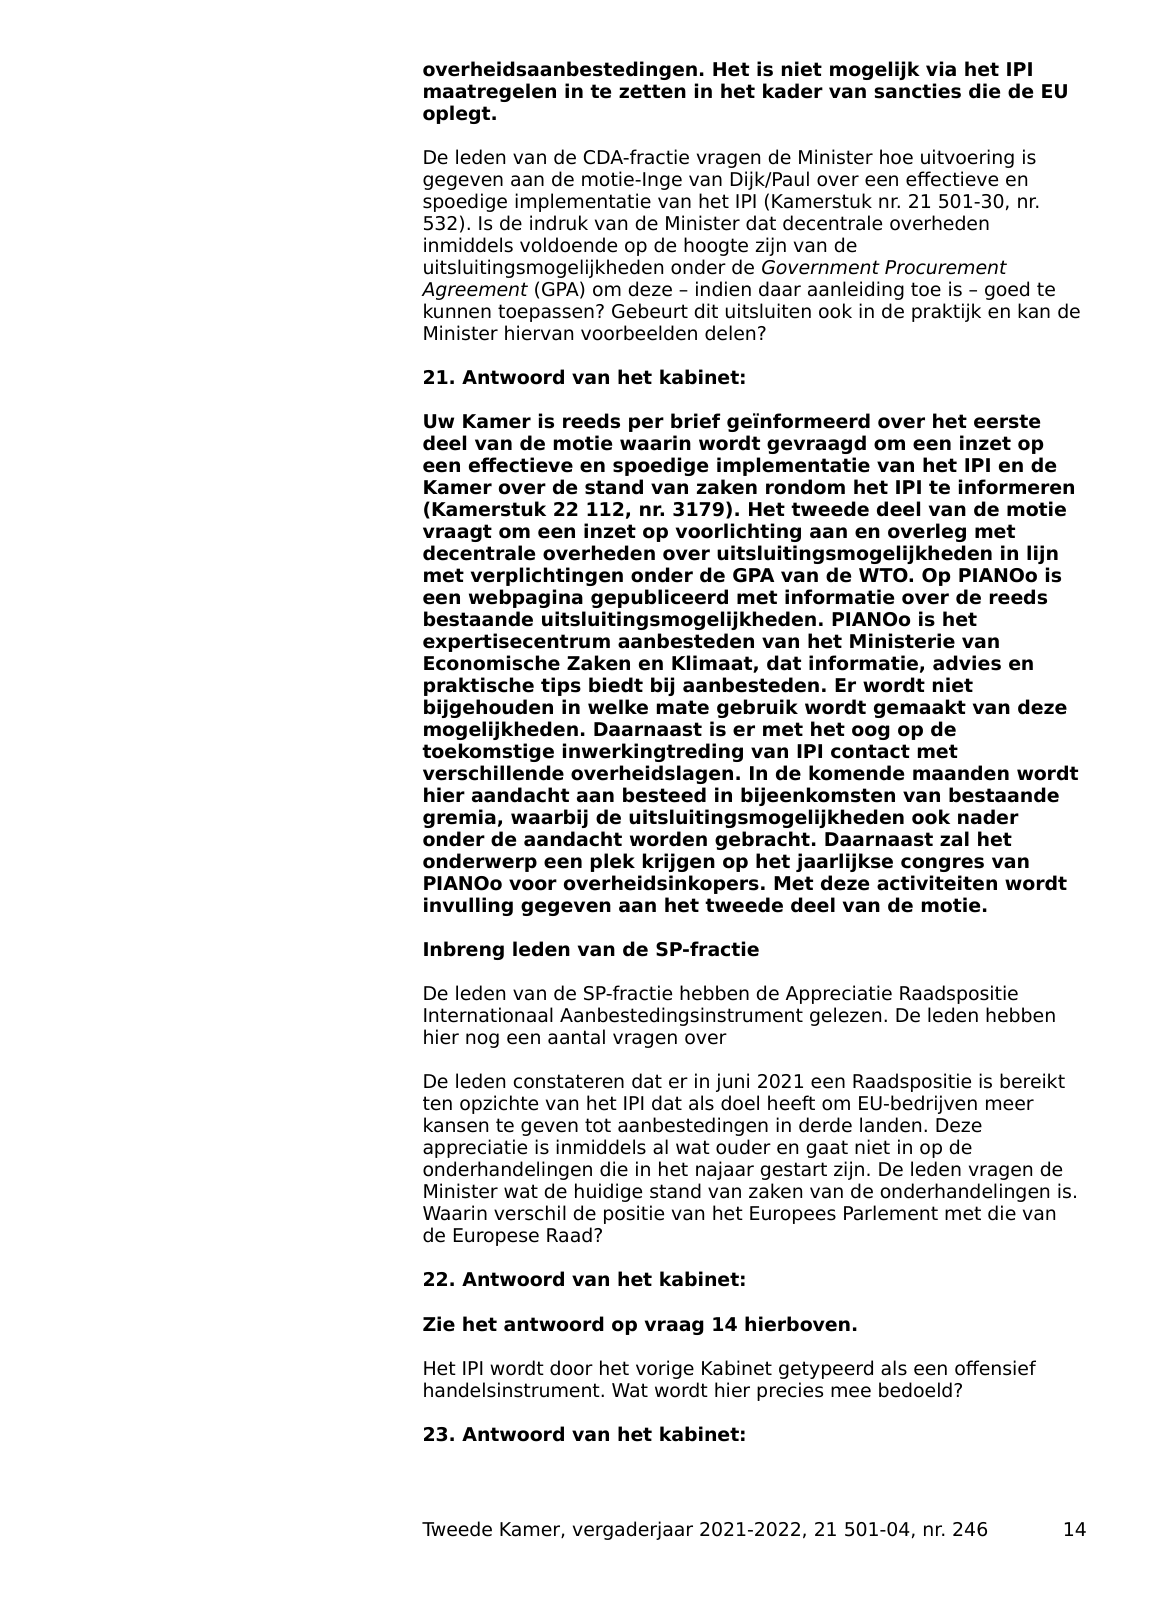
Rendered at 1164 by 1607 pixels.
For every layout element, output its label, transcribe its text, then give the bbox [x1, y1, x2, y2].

text 23. Antwoord van het kabinet: [422, 1424, 1087, 1446]
text De leden van de SP-fractie hebben de Appreciatie Raadspositie Internationaal Aanbestedingsinstrument gelezen. De leden hebben hier nog een aantal vragen over [422, 983, 1087, 1049]
text overheidsaanbestedingen. Het is niet mogelijk via het IPI maatregelen in te zetten in het kader van sancties die de EU oplegt. [422, 59, 1087, 125]
subtitle Inbreng leden van de SP-fractie [422, 939, 1087, 961]
text 22. Antwoord van het kabinet: [422, 1269, 1087, 1291]
text Zie het antwoord op vraag 14 hierboven. [422, 1313, 1087, 1336]
text De leden van de CDA-fractie vragen de Minister hoe uitvoering is gegeven aan de motie-Inge van Dijk/Paul over een effectieve en spoedige implementatie van het IPI (Kamerstuk nr. 21 501-30, nr. 532). Is de indruk van de Minister dat decentrale overheden inmiddels voldoende op de hoogte zijn van de uitsluitingsmogelijkheden onder de Government Procurement Agreement (GPA) om deze – indien daar aanleiding toe is – goed te kunnen toepassen? Gebeurt dit uitsluiten ook in de praktijk en kan de Minister hiervan voorbeelden delen? [422, 147, 1087, 345]
text De leden constateren dat er in juni 2021 een Raadspositie is bereikt ten opzichte van het IPI dat als doel heeft om EU-bedrijven meer kansen te geven tot aanbestedingen in derde landen. Deze appreciatie is inmiddels al wat ouder en gaat niet in op de onderhandelingen die in het najaar gestart zijn. De leden vragen de Minister wat de huidige stand van zaken van de onderhandelingen is. Waarin verschil de positie van het Europees Parlement met die van de Europese Raad? [422, 1071, 1087, 1247]
text Het IPI wordt door het vorige Kabinet getypeerd als een offensief handelsinstrument. Wat wordt hier precies mee bedoeld? [422, 1358, 1087, 1402]
text 21. Antwoord van het kabinet: [422, 367, 1087, 389]
text Uw Kamer is reeds per brief geïnformeerd over het eerste deel van de motie waarin wordt gevraagd om een inzet op een effectieve en spoedige implementatie van het IPI en de Kamer over de stand van zaken rondom het IPI te informeren (Kamerstuk 22 112, nr. 3179). Het tweede deel van de motie vraagt om een inzet op voorlichting aan en overleg met decentrale overheden over uitsluitingsmogelijkheden in lijn met verplichtingen onder de GPA van de WTO. Op PIANOo is een webpagina gepubliceerd met informatie over de reeds bestaande uitsluitingsmogelijkheden. PIANOo is het expertisecentrum aanbesteden van het Ministerie van Economische Zaken en Klimaat, dat informatie, advies en praktische tips biedt bij aanbesteden. Er wordt niet bijgehouden in welke mate gebruik wordt gemaakt van deze mogelijkheden. Daarnaast is er met het oog op de toekomstige inwerkingtreding van IPI contact met verschillende overheidslagen. In de komende maanden wordt hier aandacht aan besteed in bijeenkomsten van bestaande gremia, waarbij de uitsluitingsmogelijkheden ook nader onder de aandacht worden gebracht. Daarnaast zal het onderwerp een plek krijgen op het jaarlijkse congres van PIANOo voor overheidsinkopers. Met deze activiteiten wordt invulling gegeven aan het tweede deel van de motie. [422, 411, 1087, 917]
